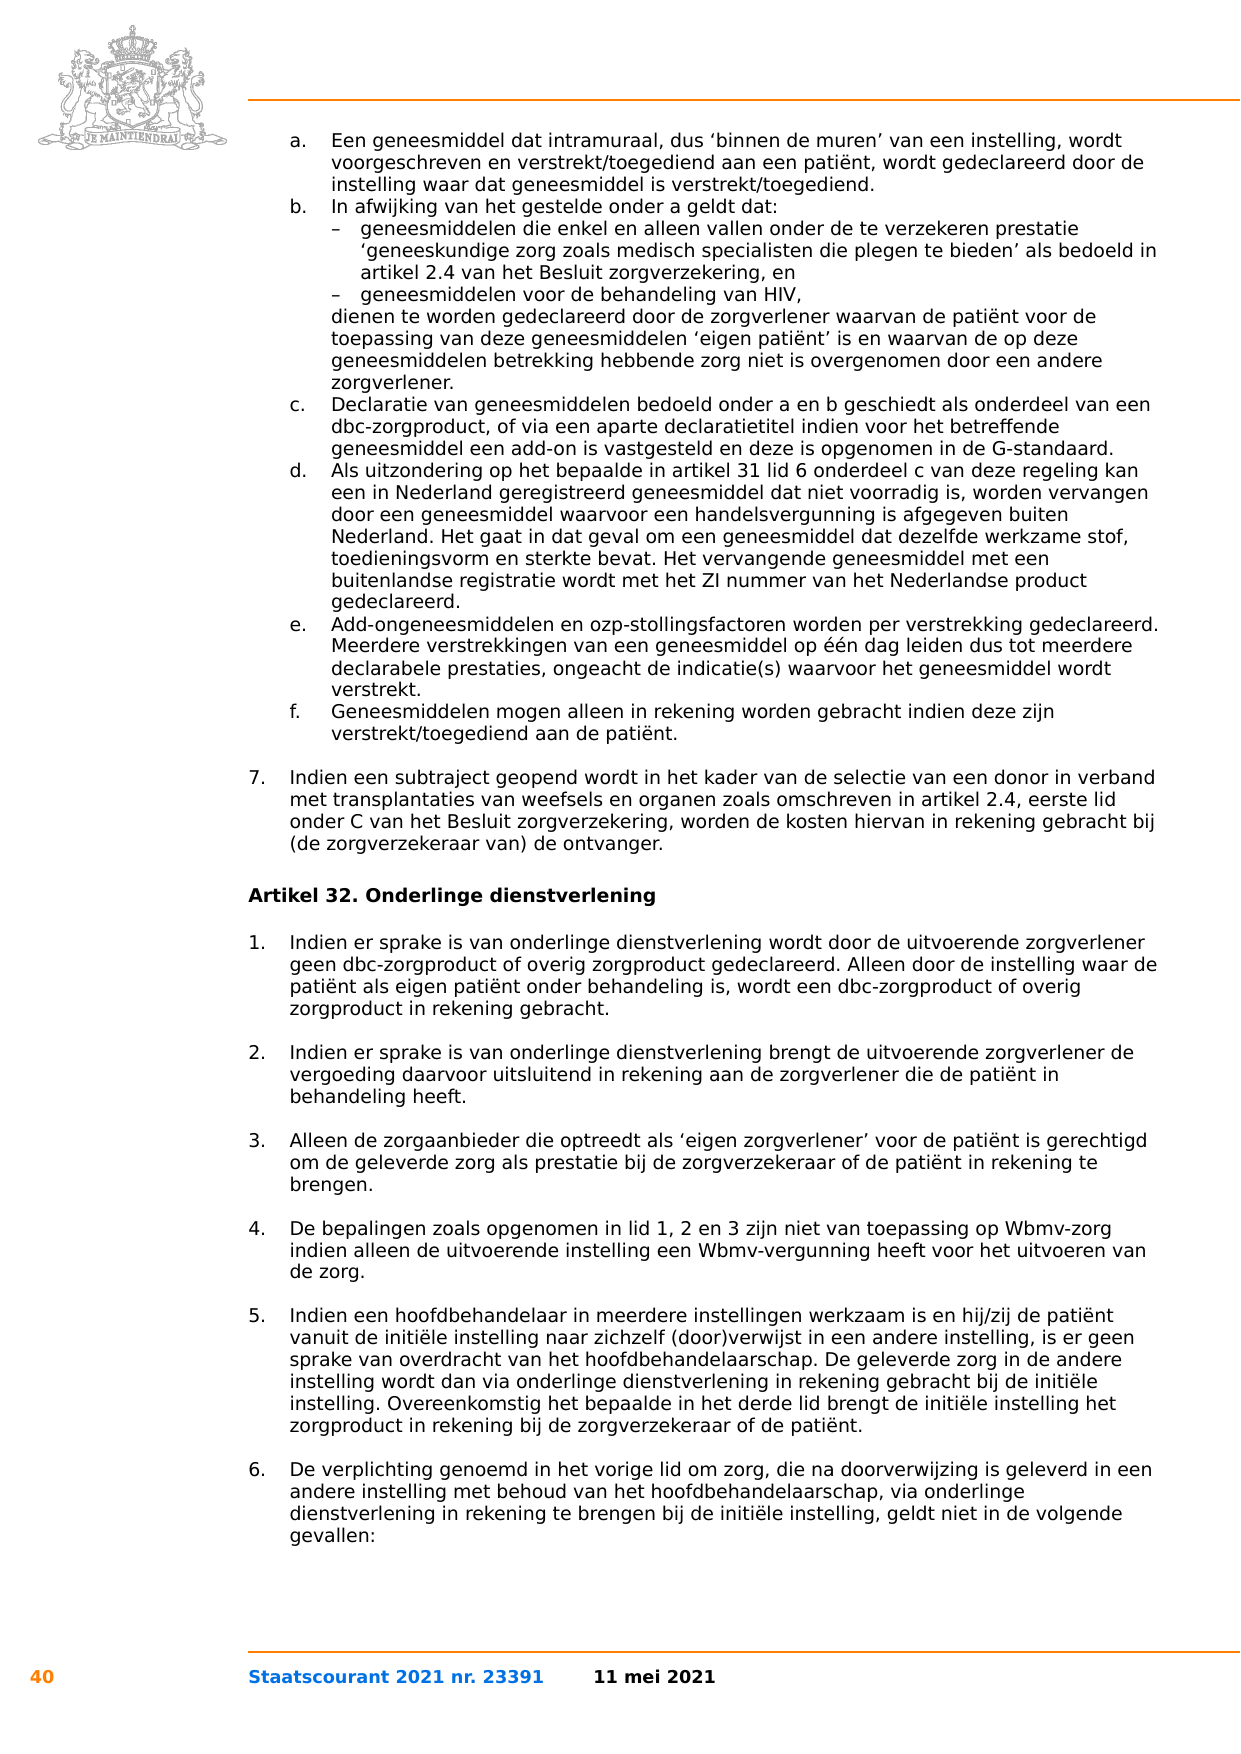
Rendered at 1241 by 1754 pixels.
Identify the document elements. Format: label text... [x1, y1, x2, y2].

text 1. Indien er sprake is van onderlinge dienstverlening wordt door de uitvoerende zorgverlener geen dbc-zorgproduct of overig zorgproduct gedeclareerd. Alleen door de instelling waar de patiënt als eigen patiënt onder behandeling is, wordt een dbc-zorgproduct of overig zorgproduct in rekening gebracht. [248, 932, 1163, 1020]
text f. Geneesmiddelen mogen alleen in rekening worden gebracht indien deze zijn verstrekt/toegediend aan de patiënt. [289, 701, 1163, 745]
text 3. Alleen de zorgaanbieder die optreedt als ‘eigen zorgverlener’ voor de patiënt is gerechtigd om de geleverde zorg als prestatie bij de zorgverzekeraar of de patiënt in rekening te brengen. [248, 1130, 1163, 1196]
subtitle Artikel 32. Onderlinge dienstverlening [248, 885, 1163, 907]
text 2. Indien er sprake is van onderlinge dienstverlening brengt de uitvoerende zorgverlener de vergoeding daarvoor uitsluitend in rekening aan de zorgverlener die de patiënt in behandeling heeft. [248, 1042, 1163, 1108]
text dienen te worden gedeclareerd door de zorgverlener waarvan de patiënt voor de toepassing van deze geneesmiddelen ‘eigen patiënt’ is en waarvan de op deze geneesmiddelen betrekking hebbende zorg niet is overgenomen door een andere zorgverlener. [331, 306, 1163, 394]
text 5. Indien een hoofdbehandelaar in meerdere instellingen werkzaam is en hij/zij de patiënt vanuit de initiële instelling naar zichzelf (door)verwijst in een andere instelling, is er geen sprake van overdracht van het hoofdbehandelaarschap. De geleverde zorg in de andere instelling wordt dan via onderlinge dienstverlening in rekening gebracht bij de initiële instelling. Overeenkomstig het bepaalde in het derde lid brengt de initiële instelling het zorgproduct in rekening bij de zorgverzekeraar of de patiënt. [248, 1305, 1163, 1437]
text – geneesmiddelen die enkel en alleen vallen onder de te verzekeren prestatie ‘geneeskundige zorg zoals medisch specialisten die plegen te bieden’ als bedoeld in artikel 2.4 van het Besluit zorgverzekering, en [331, 218, 1163, 284]
text 4. De bepalingen zoals opgenomen in lid 1, 2 en 3 zijn niet van toepassing op Wbmv-zorg indien alleen de uitvoerende instelling een Wbmv-vergunning heeft voor het uitvoeren van de zorg. [248, 1217, 1163, 1283]
text b. In afwijking van het gestelde onder a geldt dat: [289, 196, 1163, 218]
picture [38, 25, 227, 150]
text d. Als uitzondering op het bepaalde in artikel 31 lid 6 onderdeel c van deze regeling kan een in Nederland geregistreerd geneesmiddel dat niet voorradig is, worden vervangen door een geneesmiddel waarvoor een handelsvergunning is afgegeven buiten Nederland. Het gaat in dat geval om een geneesmiddel dat dezelfde werkzame stof, toedieningsvorm en sterkte bevat. Het vervangende geneesmiddel met een buitenlandse registratie wordt met het ZI nummer van het Nederlandse product gedeclareerd. [289, 459, 1163, 613]
text 7. Indien een subtraject geopend wordt in het kader van de selectie van een donor in verband met transplantaties van weefsels en organen zoals omschreven in artikel 2.4, eerste lid onder C van het Besluit zorgverzekering, worden de kosten hiervan in rekening gebracht bij (de zorgverzekeraar van) de ontvanger. [248, 767, 1163, 855]
text – geneesmiddelen voor de behandeling van HIV, [331, 284, 1163, 306]
text e. Add-ongeneesmiddelen en ozp-stollingsfactoren worden per verstrekking gedeclareerd. Meerdere verstrekkingen van een geneesmiddel op één dag leiden dus tot meerdere declarabele prestaties, ongeacht de indicatie(s) waarvoor het geneesmiddel wordt verstrekt. [289, 613, 1163, 701]
text c. Declaratie van geneesmiddelen bedoeld onder a en b geschiedt als onderdeel van een dbc-zorgproduct, of via een aparte declaratietitel indien voor het betreffende geneesmiddel een add-on is vastgesteld en deze is opgenomen in de G-standaard. [289, 394, 1163, 459]
text 6. De verplichting genoemd in het vorige lid om zorg, die na doorverwijzing is geleverd in een andere instelling met behoud van het hoofdbehandelaarschap, via onderlinge dienstverlening in rekening te brengen bij de initiële instelling, geldt niet in de volgende gevallen: [248, 1459, 1163, 1547]
text a. Een geneesmiddel dat intramuraal, dus ‘binnen de muren’ van een instelling, wordt voorgeschreven en verstrekt/toegediend aan een patiënt, wordt gedeclareerd door de instelling waar dat geneesmiddel is verstrekt/toegediend. [289, 130, 1163, 196]
